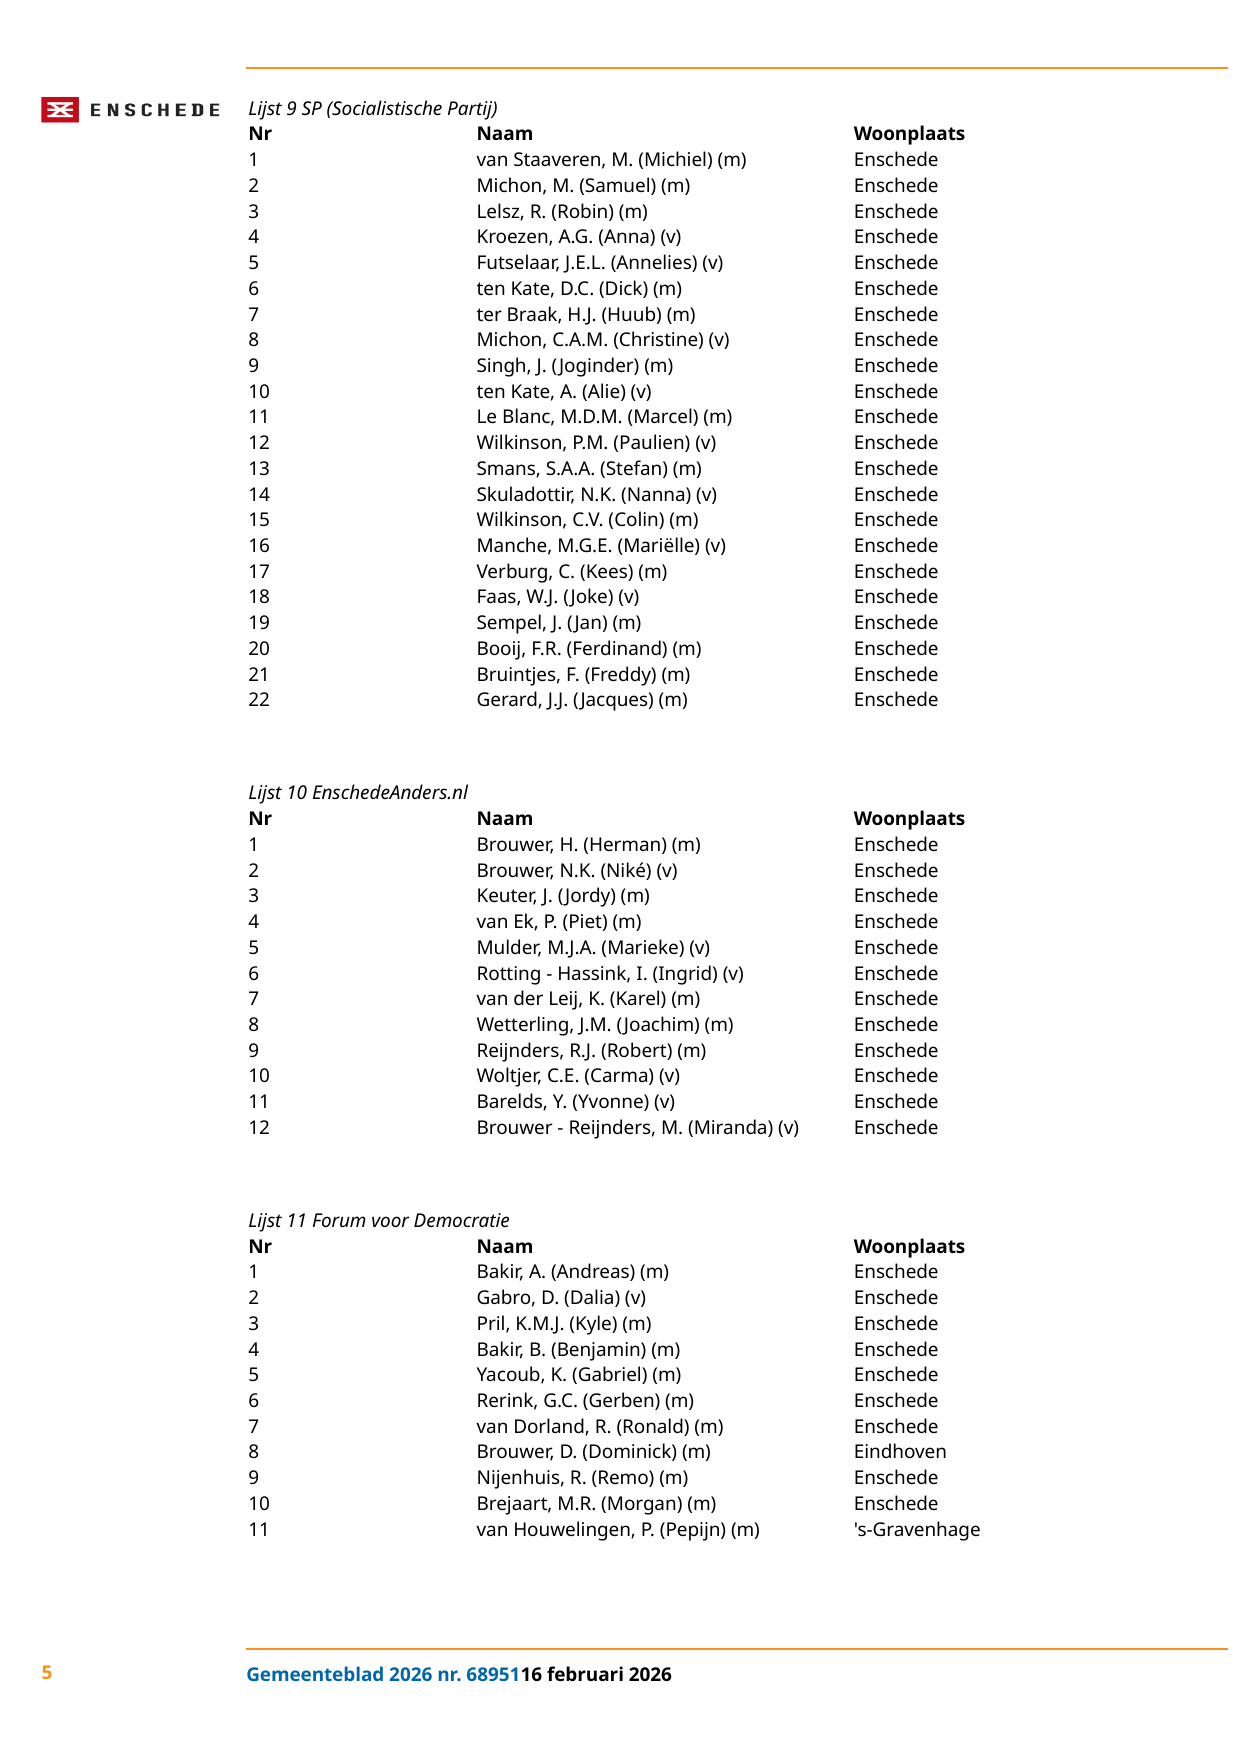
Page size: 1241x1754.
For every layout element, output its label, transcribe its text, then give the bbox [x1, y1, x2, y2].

table_cell 21 [248, 661, 476, 687]
table_cell Enschede [854, 301, 1152, 326]
table_cell van Houwelingen, P. (Pepijn) (m) [476, 1516, 854, 1542]
table_cell Bakir, A. (Andreas) (m) [476, 1259, 854, 1284]
table_cell Enschede [854, 378, 1152, 404]
table_cell 4 [248, 224, 476, 249]
table_cell Verburg, C. (Kees) (m) [476, 558, 854, 584]
table_cell 5 [248, 934, 476, 960]
table_header Naam [476, 805, 854, 831]
table_cell 5 [248, 1362, 476, 1387]
table_cell Smans, S.A.A. (Stefan) (m) [476, 455, 854, 481]
table_cell 20 [248, 635, 476, 661]
table_cell Skuladottir, N.K. (Nanna) (v) [476, 481, 854, 507]
table_cell Enschede [854, 429, 1152, 455]
table_cell Keuter, J. (Jordy) (m) [476, 883, 854, 908]
table_cell Reijnders, R.J. (Robert) (m) [476, 1037, 854, 1063]
table_cell 18 [248, 584, 476, 609]
table_cell Brejaart, M.R. (Morgan) (m) [476, 1490, 854, 1516]
table_cell Wilkinson, C.V. (Colin) (m) [476, 507, 854, 532]
table_cell 22 [248, 687, 476, 712]
table_cell 10 [248, 1490, 476, 1516]
table_cell 6 [248, 275, 476, 301]
table_cell 9 [248, 352, 476, 378]
table_cell Woltjer, C.E. (Carma) (v) [476, 1063, 854, 1088]
table_cell 14 [248, 481, 476, 507]
table_cell 4 [248, 1336, 476, 1362]
table_cell Enschede [854, 687, 1152, 712]
table_cell 8 [248, 326, 476, 352]
table_cell van Ek, P. (Piet) (m) [476, 908, 854, 934]
table_cell Enschede [854, 960, 1152, 986]
table_cell Brouwer, N.K. (Niké) (v) [476, 857, 854, 883]
table_cell 8 [248, 1439, 476, 1464]
table_cell 17 [248, 558, 476, 584]
table_cell Bruintjes, F. (Freddy) (m) [476, 661, 854, 687]
table_cell Michon, M. (Samuel) (m) [476, 172, 854, 198]
table_cell 19 [248, 610, 476, 635]
table_cell 7 [248, 986, 476, 1011]
table_cell Enschede [854, 1362, 1152, 1387]
table_cell Yacoub, K. (Gabriel) (m) [476, 1362, 854, 1387]
table_cell Pril, K.M.J. (Kyle) (m) [476, 1310, 854, 1336]
table_cell Enschede [854, 224, 1152, 249]
table_cell Enschede [854, 275, 1152, 301]
table_cell Enschede [854, 1490, 1152, 1516]
table_cell Enschede [854, 1387, 1152, 1413]
table_cell Enschede [854, 857, 1152, 883]
table_cell 11 [248, 1089, 476, 1114]
table_cell Singh, J. (Joginder) (m) [476, 352, 854, 378]
table_cell Enschede [854, 1413, 1152, 1439]
table_header Naam [476, 1233, 854, 1259]
table_cell Enschede [854, 481, 1152, 507]
table_cell van Staaveren, M. (Michiel) (m) [476, 146, 854, 172]
table_cell 5 [248, 249, 476, 275]
table_cell 9 [248, 1037, 476, 1063]
table_cell Wilkinson, P.M. (Paulien) (v) [476, 429, 854, 455]
table_cell Enschede [854, 986, 1152, 1011]
table_cell Wetterling, J.M. (Joachim) (m) [476, 1011, 854, 1037]
table_cell Brouwer, H. (Herman) (m) [476, 831, 854, 857]
table_cell Sempel, J. (Jan) (m) [476, 610, 854, 635]
table_cell Enschede [854, 635, 1152, 661]
table_cell ter Braak, H.J. (Huub) (m) [476, 301, 854, 326]
table_cell Eindhoven [854, 1439, 1152, 1464]
table_cell Enschede [854, 1284, 1152, 1310]
table_cell Rotting - Hassink, I. (Ingrid) (v) [476, 960, 854, 986]
table_cell 2 [248, 1284, 476, 1310]
table_cell Enschede [854, 1259, 1152, 1284]
table_cell Lelsz, R. (Robin) (m) [476, 198, 854, 223]
table_cell 10 [248, 378, 476, 404]
table_cell Enschede [854, 352, 1152, 378]
table_cell ten Kate, D.C. (Dick) (m) [476, 275, 854, 301]
table_cell Enschede [854, 146, 1152, 172]
table_cell van Dorland, R. (Ronald) (m) [476, 1413, 854, 1439]
table_cell Booij, F.R. (Ferdinand) (m) [476, 635, 854, 661]
table_cell 8 [248, 1011, 476, 1037]
text Lijst 10 EnschedeAnders.nl [248, 779, 1152, 805]
table_cell Bakir, B. (Benjamin) (m) [476, 1336, 854, 1362]
table_header Nr [248, 121, 476, 146]
table_cell Le Blanc, M.D.M. (Marcel) (m) [476, 404, 854, 429]
table_cell Enschede [854, 883, 1152, 908]
table_cell Enschede [854, 610, 1152, 635]
table_cell Enschede [854, 908, 1152, 934]
table_cell Enschede [854, 1465, 1152, 1490]
table_cell 2 [248, 172, 476, 198]
table_cell Enschede [854, 584, 1152, 609]
table_cell Enschede [854, 1063, 1152, 1088]
table_cell Faas, W.J. (Joke) (v) [476, 584, 854, 609]
table_cell 3 [248, 198, 476, 223]
table_cell van der Leij, K. (Karel) (m) [476, 986, 854, 1011]
table_header Woonplaats [854, 121, 1152, 146]
table_cell Enschede [854, 661, 1152, 687]
table_cell 7 [248, 301, 476, 326]
table_cell Enschede [854, 1037, 1152, 1063]
table_cell Enschede [854, 1114, 1152, 1140]
table_header Woonplaats [854, 1233, 1152, 1259]
table_cell 6 [248, 960, 476, 986]
text Lijst 9 SP (Socialistische Partij) [248, 95, 1152, 121]
table_cell Enschede [854, 1336, 1152, 1362]
table_cell 1 [248, 1259, 476, 1284]
table_cell Gerard, J.J. (Jacques) (m) [476, 687, 854, 712]
table_cell Enschede [854, 532, 1152, 558]
table_cell 15 [248, 507, 476, 532]
table_cell Mulder, M.J.A. (Marieke) (v) [476, 934, 854, 960]
table_header Woonplaats [854, 805, 1152, 831]
table_cell 7 [248, 1413, 476, 1439]
table_cell Enschede [854, 1011, 1152, 1037]
table_cell 6 [248, 1387, 476, 1413]
table_cell Manche, M.G.E. (Mariëlle) (v) [476, 532, 854, 558]
table_header Nr [248, 805, 476, 831]
table_cell Barelds, Y. (Yvonne) (v) [476, 1089, 854, 1114]
table_cell Enschede [854, 558, 1152, 584]
table_cell 12 [248, 1114, 476, 1140]
table_cell Enschede [854, 198, 1152, 223]
table_cell 1 [248, 831, 476, 857]
table_cell Enschede [854, 934, 1152, 960]
table_cell Enschede [854, 326, 1152, 352]
table_header Naam [476, 121, 854, 146]
table_cell 9 [248, 1465, 476, 1490]
table_cell ten Kate, A. (Alie) (v) [476, 378, 854, 404]
table_cell Enschede [854, 249, 1152, 275]
table_cell Brouwer - Reijnders, M. (Miranda) (v) [476, 1114, 854, 1140]
table_cell 12 [248, 429, 476, 455]
table_cell 11 [248, 404, 476, 429]
table_header Nr [248, 1233, 476, 1259]
table_cell Brouwer, D. (Dominick) (m) [476, 1439, 854, 1464]
table_cell 2 [248, 857, 476, 883]
picture [41, 47, 231, 172]
table_cell Enschede [854, 455, 1152, 481]
table_cell Enschede [854, 172, 1152, 198]
table_cell Kroezen, A.G. (Anna) (v) [476, 224, 854, 249]
table_cell Michon, C.A.M. (Christine) (v) [476, 326, 854, 352]
table_cell 1 [248, 146, 476, 172]
table_cell 16 [248, 532, 476, 558]
table_cell 10 [248, 1063, 476, 1088]
table_cell 13 [248, 455, 476, 481]
table_cell Rerink, G.C. (Gerben) (m) [476, 1387, 854, 1413]
table_cell Enschede [854, 1310, 1152, 1336]
table_cell Nijenhuis, R. (Remo) (m) [476, 1465, 854, 1490]
table_cell Enschede [854, 1089, 1152, 1114]
table_cell Enschede [854, 507, 1152, 532]
text Lijst 11 Forum voor Democratie [248, 1207, 1152, 1233]
table_cell 's-Gravenhage [854, 1516, 1152, 1542]
table_cell Enschede [854, 404, 1152, 429]
table_cell 11 [248, 1516, 476, 1542]
table_cell 3 [248, 1310, 476, 1336]
table_cell Enschede [854, 831, 1152, 857]
table_cell Gabro, D. (Dalia) (v) [476, 1284, 854, 1310]
table_cell 4 [248, 908, 476, 934]
table_cell 3 [248, 883, 476, 908]
table_cell Futselaar, J.E.L. (Annelies) (v) [476, 249, 854, 275]
